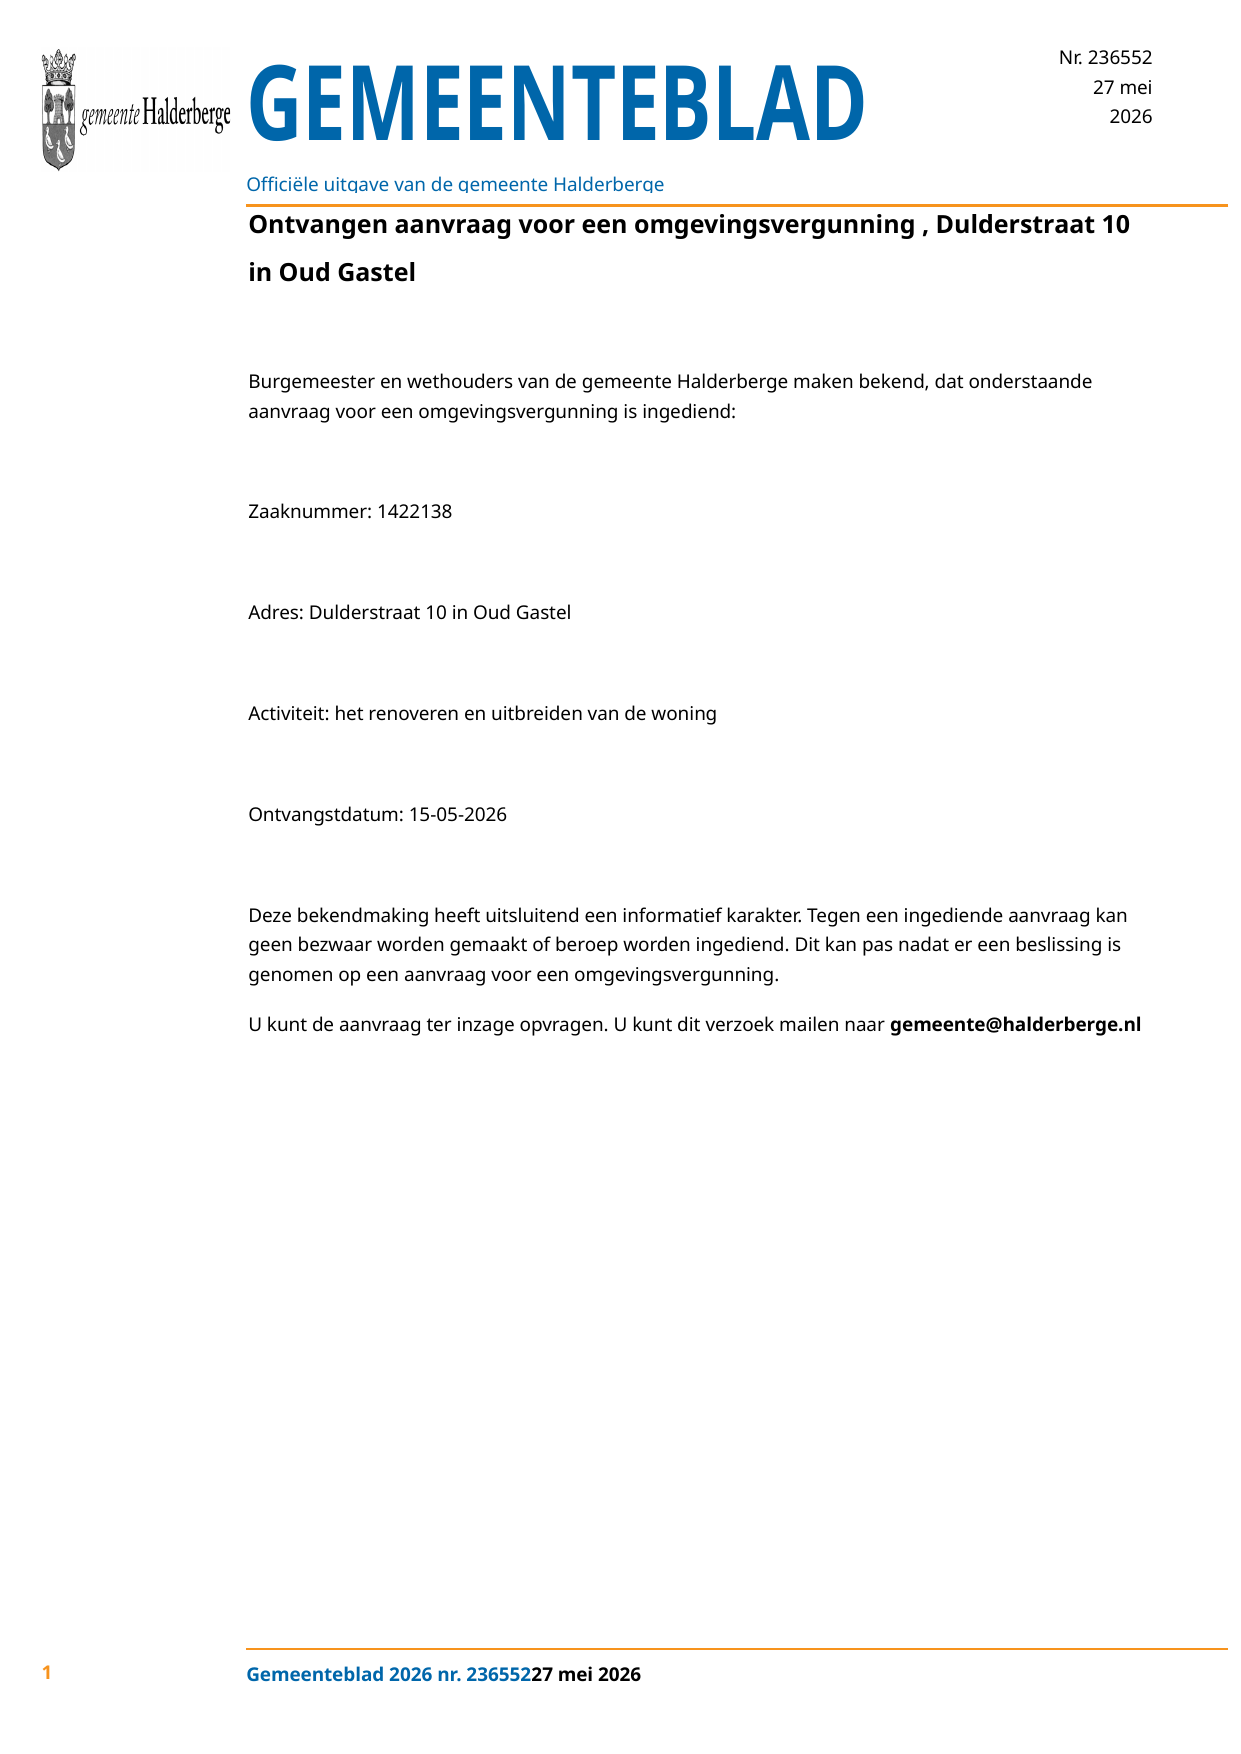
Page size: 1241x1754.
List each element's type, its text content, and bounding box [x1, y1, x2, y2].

text Zaaknummer: 1422138 [248, 499, 1152, 524]
text Activiteit: het renoveren en uitbreiden van de woning [248, 700, 1152, 726]
picture [41, 47, 231, 172]
text Adres: Dulderstraat 10 in Oud Gastel [248, 599, 1152, 625]
text U kunt de aanvraag ter inzage opvragen. U kunt dit verzoek mailen naar gemeente@halderberge.nl [248, 1012, 1152, 1037]
text Burgemeester en wethouders van de gemeente Halderberge maken bekend, dat onderstaande aanvraag voor een omgevingsvergunning is ingediend: [248, 368, 1152, 424]
text Ontvangen aanvraag voor een omgevingsvergunning , Dulderstraat 10 in Oud Gastel [248, 207, 1152, 288]
text Deze bekendmaking heeft uitsluitend een informatief karakter. Tegen een ingediende aanvraag kan geen bezwaar worden gemaakt of beroep worden ingediend. Dit kan pas nadat er een beslissing is genomen op een aanvraag voor een omgevingsvergunning. [248, 902, 1152, 987]
text Ontvangstdatum: 15-05-2026 [248, 801, 1152, 827]
